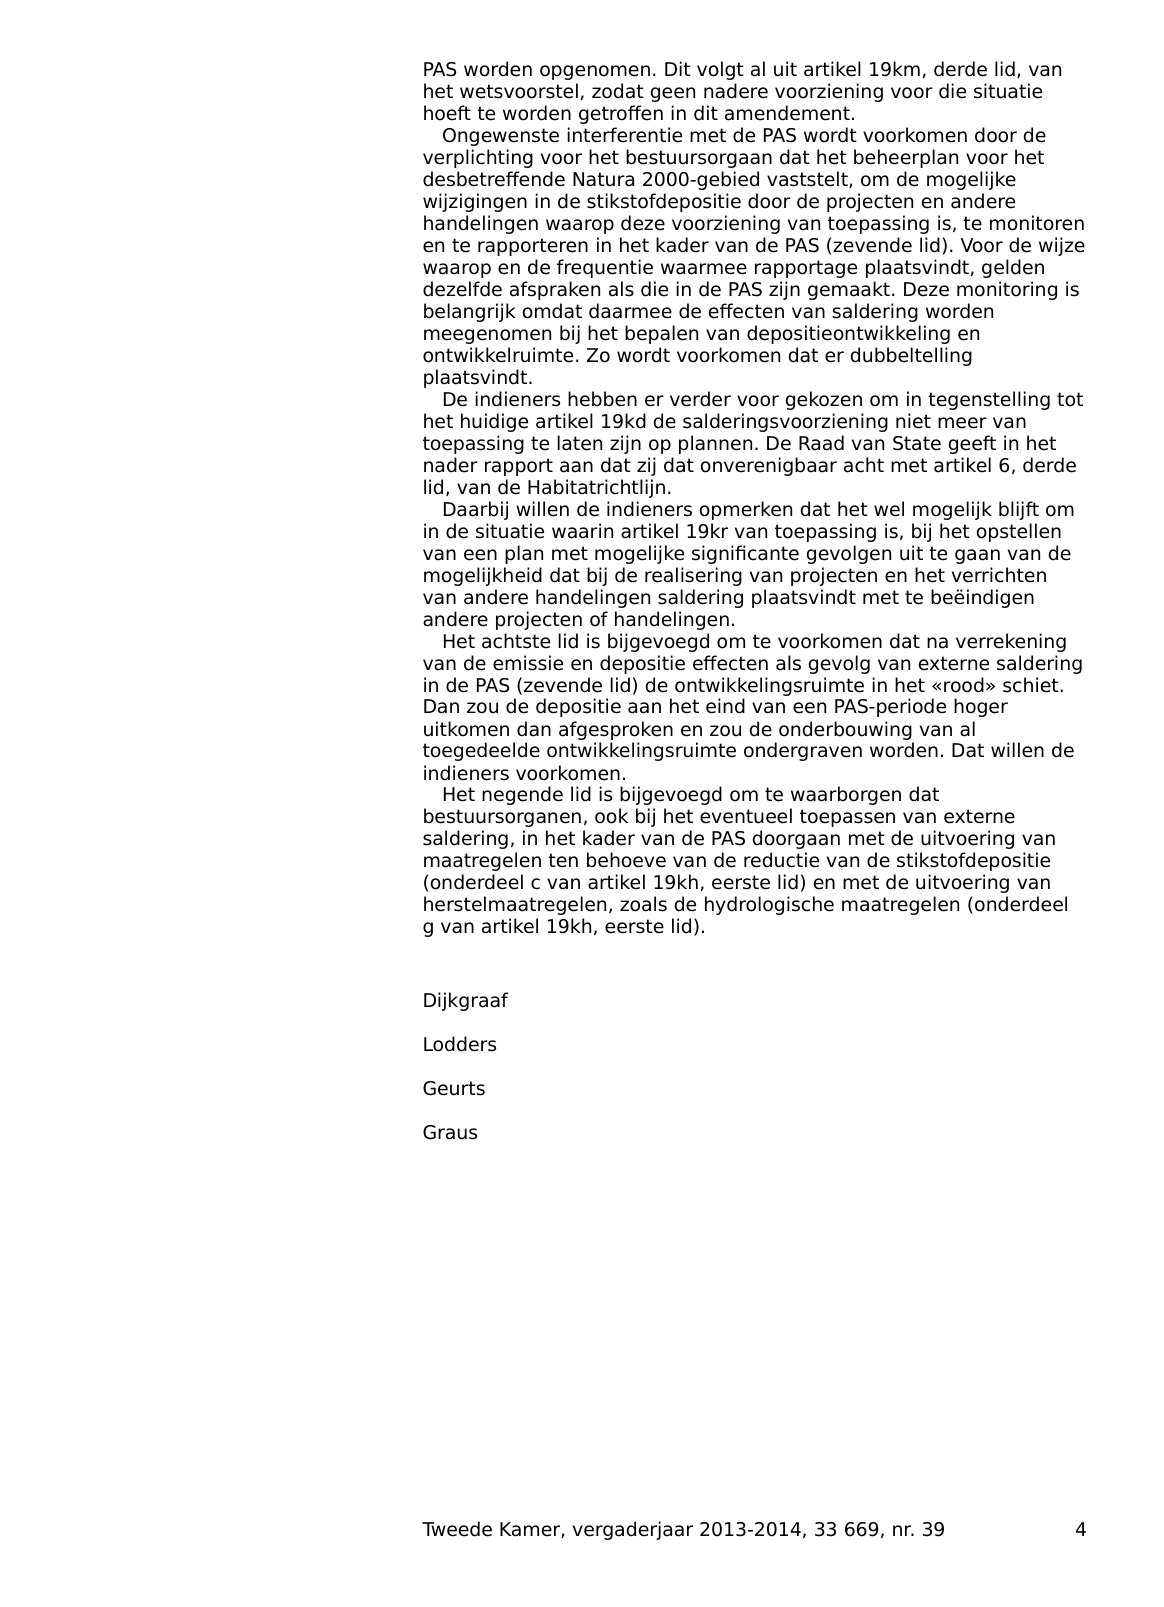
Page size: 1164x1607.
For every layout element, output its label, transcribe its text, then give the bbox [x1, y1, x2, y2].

text Daarbij willen de indieners opmerken dat het wel mogelijk blijft om in de situatie waarin artikel 19kr van toepassing is, bij het opstellen van een plan met mogelijke significante gevolgen uit te gaan van de mogelijkheid dat bij de realisering van projecten en het verrichten van andere handelingen saldering plaatsvindt met te beëindigen andere projecten of handelingen. [422, 499, 1087, 631]
text De indieners hebben er verder voor gekozen om in tegenstelling tot het huidige artikel 19kd de salderingsvoorziening niet meer van toepassing te laten zijn op plannen. De Raad van State geeft in het nader rapport aan dat zij dat onverenigbaar acht met artikel 6, derde lid, van de Habitatrichtlijn. [422, 389, 1087, 499]
text Dijkgraaf Lodders Geurts Graus [422, 968, 1087, 1144]
text Het achtste lid is bijgevoegd om te voorkomen dat na verrekening van de emissie en depositie effecten als gevolg van externe saldering in de PAS (zevende lid) de ontwikkelingsruimte in het «rood» schiet. Dan zou de depositie aan het eind van een PAS-periode hoger uitkomen dan afgesproken en zou de onderbouwing van al toegedeelde ontwikkelingsruimte ondergraven worden. Dat willen de indieners voorkomen. [422, 631, 1087, 784]
text Ongewenste interferentie met de PAS wordt voorkomen door de verplichting voor het bestuursorgaan dat het beheerplan voor het desbetreffende Natura 2000-gebied vaststelt, om de mogelijke wijzigingen in de stikstofdepositie door de projecten en andere handelingen waarop deze voorziening van toepassing is, te monitoren en te rapporteren in het kader van de PAS (zevende lid). Voor de wijze waarop en de frequentie waarmee rapportage plaatsvindt, gelden dezelfde afspraken als die in de PAS zijn gemaakt. Deze monitoring is belangrijk omdat daarmee de effecten van saldering worden meegenomen bij het bepalen van depositieontwikkeling en ontwikkelruimte. Zo wordt voorkomen dat er dubbeltelling plaatsvindt. [422, 125, 1087, 389]
text PAS worden opgenomen. Dit volgt al uit artikel 19km, derde lid, van het wetsvoorstel, zodat geen nadere voorziening voor die situatie hoeft te worden getroffen in dit amendement. [422, 59, 1087, 125]
text Het negende lid is bijgevoegd om te waarborgen dat bestuursorganen, ook bij het eventueel toepassen van externe saldering, in het kader van de PAS doorgaan met de uitvoering van maatregelen ten behoeve van de reductie van de stikstofdepositie (onderdeel c van artikel 19kh, eerste lid) en met de uitvoering van herstelmaatregelen, zoals de hydrologische maatregelen (onderdeel g van artikel 19kh, eerste lid). [422, 784, 1087, 938]
